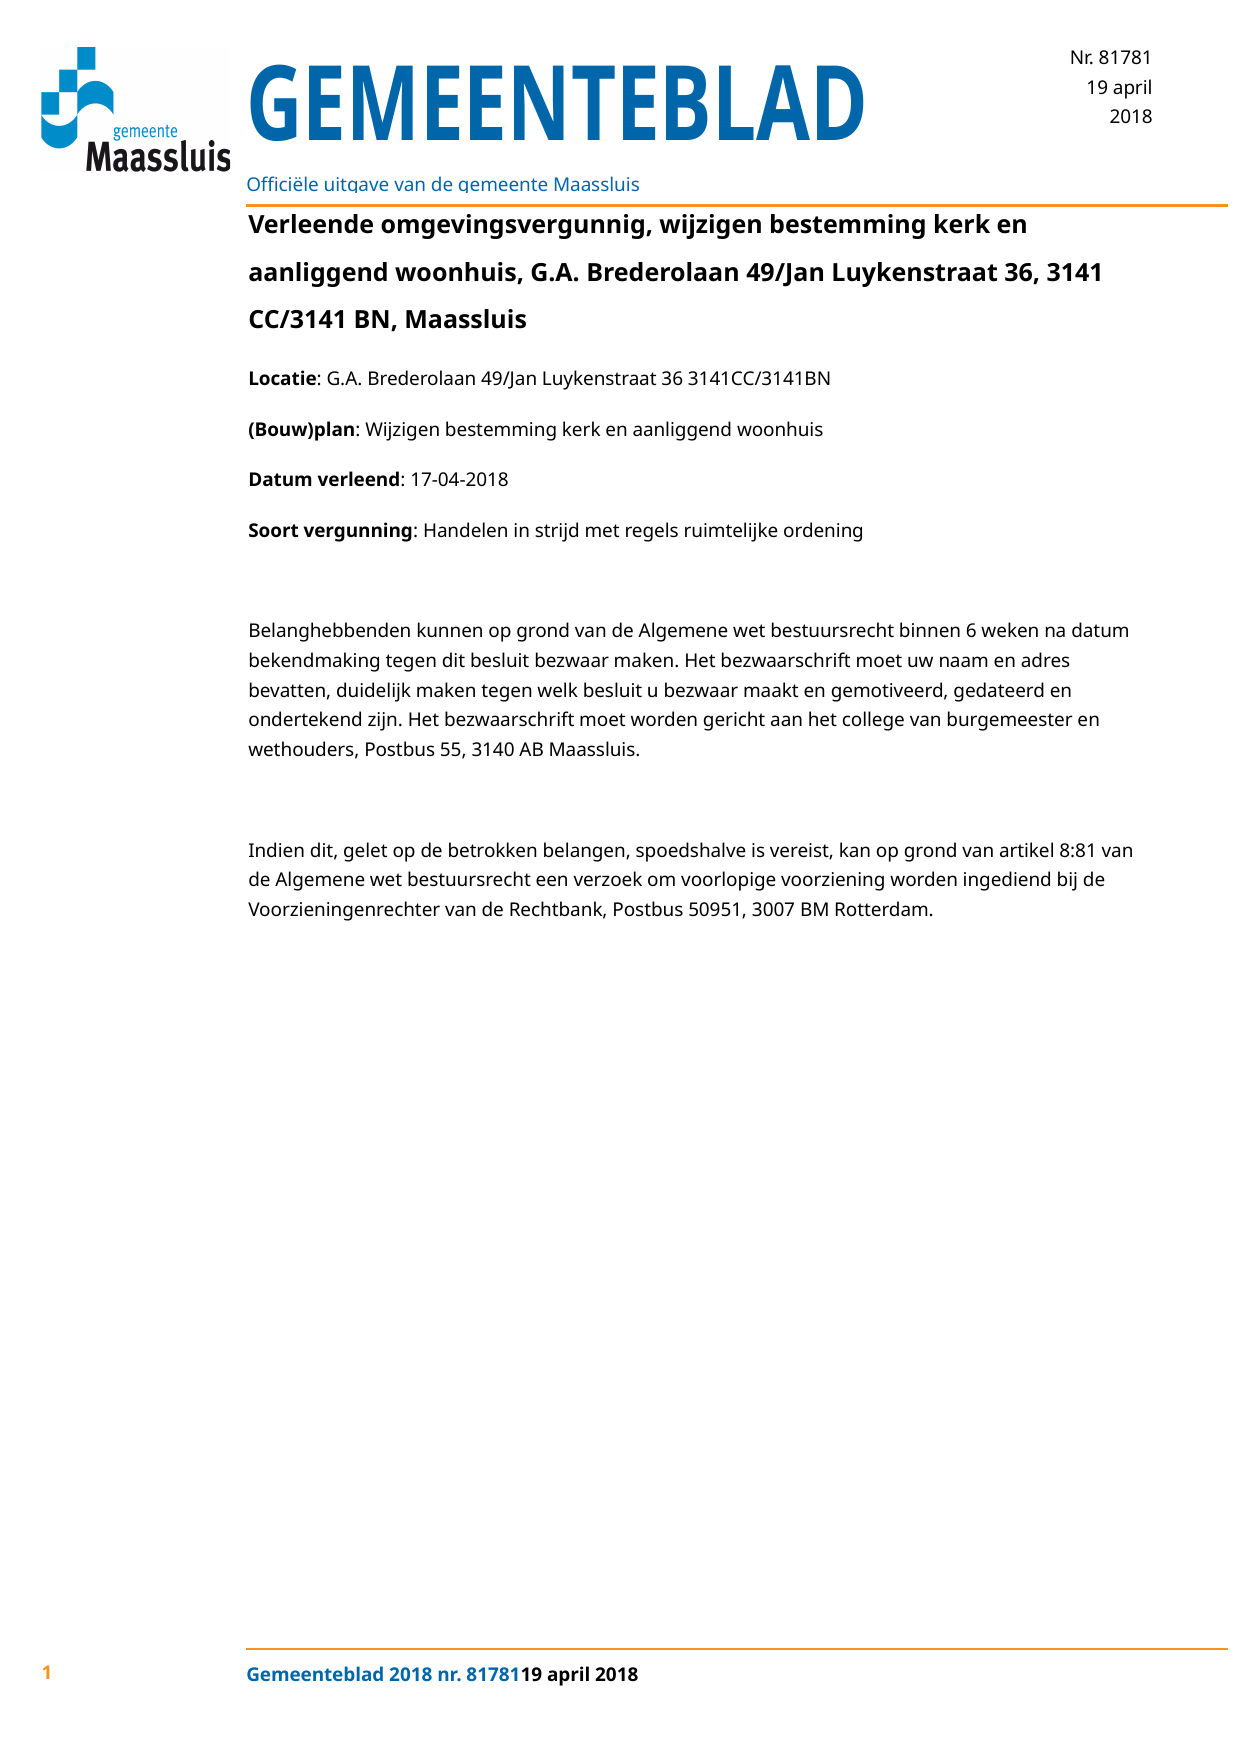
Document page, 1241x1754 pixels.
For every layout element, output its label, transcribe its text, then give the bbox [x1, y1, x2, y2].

text Verleende omgevingsvergunnig, wijzigen bestemming kerk en aanliggend woonhuis, G.A. Brederolaan 49/Jan Luykenstraat 36, 3141 CC/3141 BN, Maassluis [248, 207, 1152, 336]
text (Bouw)plan: Wijzigen bestemming kerk en aanliggend woonhuis [248, 416, 1152, 442]
text Indien dit, gelet op de betrokken belangen, spoedshalve is vereist, kan op grond van artikel 8:81 van de Algemene wet bestuursrecht een verzoek om voorlopige voorziening worden ingediend bij de Voorzieningenrechter van de Rechtbank, Postbus 50951, 3007 BM Rotterdam. [248, 837, 1152, 922]
text Locatie: G.A. Brederolaan 49/Jan Luykenstraat 36 3141CC/3141BN [248, 366, 1152, 391]
picture [41, 47, 77, 92]
text Belanghebbenden kunnen op grond van de Algemene wet bestuursrecht binnen 6 weken na datum bekendmaking tegen dit besluit bezwaar maken. Het bezwaarschrift moet uw naam en adres bevatten, duidelijk maken tegen welk besluit u bezwaar maakt en gemotiveerd, gedateerd en ondertekend zijn. Het bezwaarschrift moet worden gericht aan het college van burgemeester en wethouders, Postbus 55, 3140 AB Maassluis. [248, 618, 1152, 762]
text Datum verleend: 17-04-2018 [248, 466, 1152, 492]
text Soort vergunning: Handelen in strijd met regels ruimtelijke ordening [248, 517, 1152, 542]
picture [41, 47, 231, 172]
